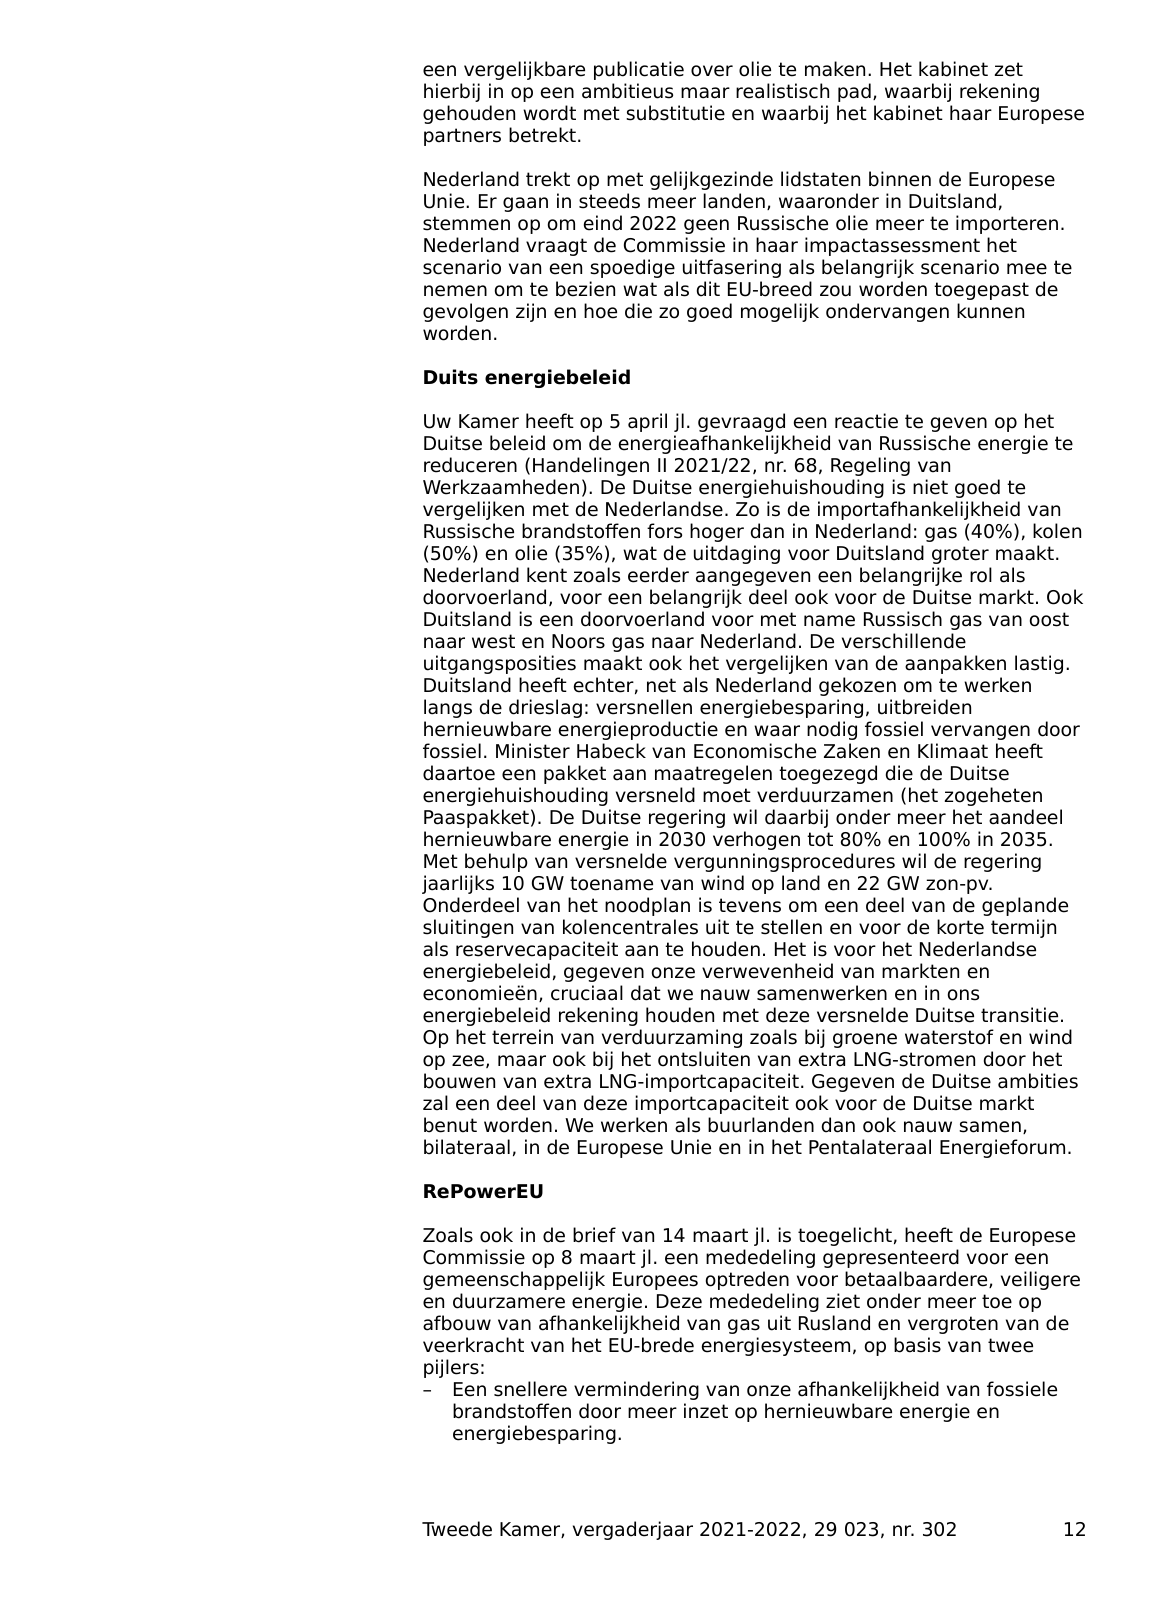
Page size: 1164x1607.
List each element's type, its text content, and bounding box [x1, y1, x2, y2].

subtitle RePowerEU [422, 1181, 1087, 1203]
subtitle Duits energiebeleid [422, 367, 1087, 389]
text – Een snellere vermindering van onze afhankelijkheid van fossiele brandstoffen door meer inzet op hernieuwbare energie en energiebesparing. [422, 1379, 1087, 1445]
text Nederland trekt op met gelijkgezinde lidstaten binnen de Europese Unie. Er gaan in steeds meer landen, waaronder in Duitsland, stemmen op om eind 2022 geen Russische olie meer te importeren. Nederland vraagt de Commissie in haar impactassessment het scenario van een spoedige uitfasering als belangrijk scenario mee te nemen om te bezien wat als dit EU-breed zou worden toegepast de gevolgen zijn en hoe die zo goed mogelijk ondervangen kunnen worden. [422, 169, 1087, 345]
text een vergelijkbare publicatie over olie te maken. Het kabinet zet hierbij in op een ambitieus maar realistisch pad, waarbij rekening gehouden wordt met substitutie en waarbij het kabinet haar Europese partners betrekt. [422, 59, 1087, 147]
text Zoals ook in de brief van 14 maart jl. is toegelicht, heeft de Europese Commissie op 8 maart jl. een mededeling gepresenteerd voor een gemeenschappelijk Europees optreden voor betaalbaardere, veiligere en duurzamere energie. Deze mededeling ziet onder meer toe op afbouw van afhankelijkheid van gas uit Rusland en vergroten van de veerkracht van het EU-brede energiesysteem, op basis van twee pijlers: [422, 1225, 1087, 1379]
text Uw Kamer heeft op 5 april jl. gevraagd een reactie te geven op het Duitse beleid om de energieafhankelijkheid van Russische energie te reduceren (Handelingen II 2021/22, nr. 68, Regeling van Werkzaamheden). De Duitse energiehuishouding is niet goed te vergelijken met de Nederlandse. Zo is de importafhankelijkheid van Russische brandstoffen fors hoger dan in Nederland: gas (40%), kolen (50%) en olie (35%), wat de uitdaging voor Duitsland groter maakt. Nederland kent zoals eerder aangegeven een belangrijke rol als doorvoerland, voor een belangrijk deel ook voor de Duitse markt. Ook Duitsland is een doorvoerland voor met name Russisch gas van oost naar west en Noors gas naar Nederland. De verschillende uitgangsposities maakt ook het vergelijken van de aanpakken lastig. Duitsland heeft echter, net als Nederland gekozen om te werken langs de drieslag: versnellen energiebesparing, uitbreiden hernieuwbare energieproductie en waar nodig fossiel vervangen door fossiel. Minister Habeck van Economische Zaken en Klimaat heeft daartoe een pakket aan maatregelen toegezegd die de Duitse energiehuishouding versneld moet verduurzamen (het zogeheten Paaspakket). De Duitse regering wil daarbij onder meer het aandeel hernieuwbare energie in 2030 verhogen tot 80% en 100% in 2035. Met behulp van versnelde vergunningsprocedures wil de regering jaarlijks 10 GW toename van wind op land en 22 GW zon-pv. Onderdeel van het noodplan is tevens om een deel van de geplande sluitingen van kolencentrales uit te stellen en voor de korte termijn als reservecapaciteit aan te houden. Het is voor het Nederlandse energiebeleid, gegeven onze verwevenheid van markten en economieën, cruciaal dat we nauw samenwerken en in ons energiebeleid rekening houden met deze versnelde Duitse transitie. Op het terrein van verduurzaming zoals bij groene waterstof en wind op zee, maar ook bij het ontsluiten van extra LNG-stromen door het bouwen van extra LNG-importcapaciteit. Gegeven de Duitse ambities zal een deel van deze importcapaciteit ook voor de Duitse markt benut worden. We werken als buurlanden dan ook nauw samen, bilateraal, in de Europese Unie en in het Pentalateraal Energieforum. [422, 411, 1087, 1159]
